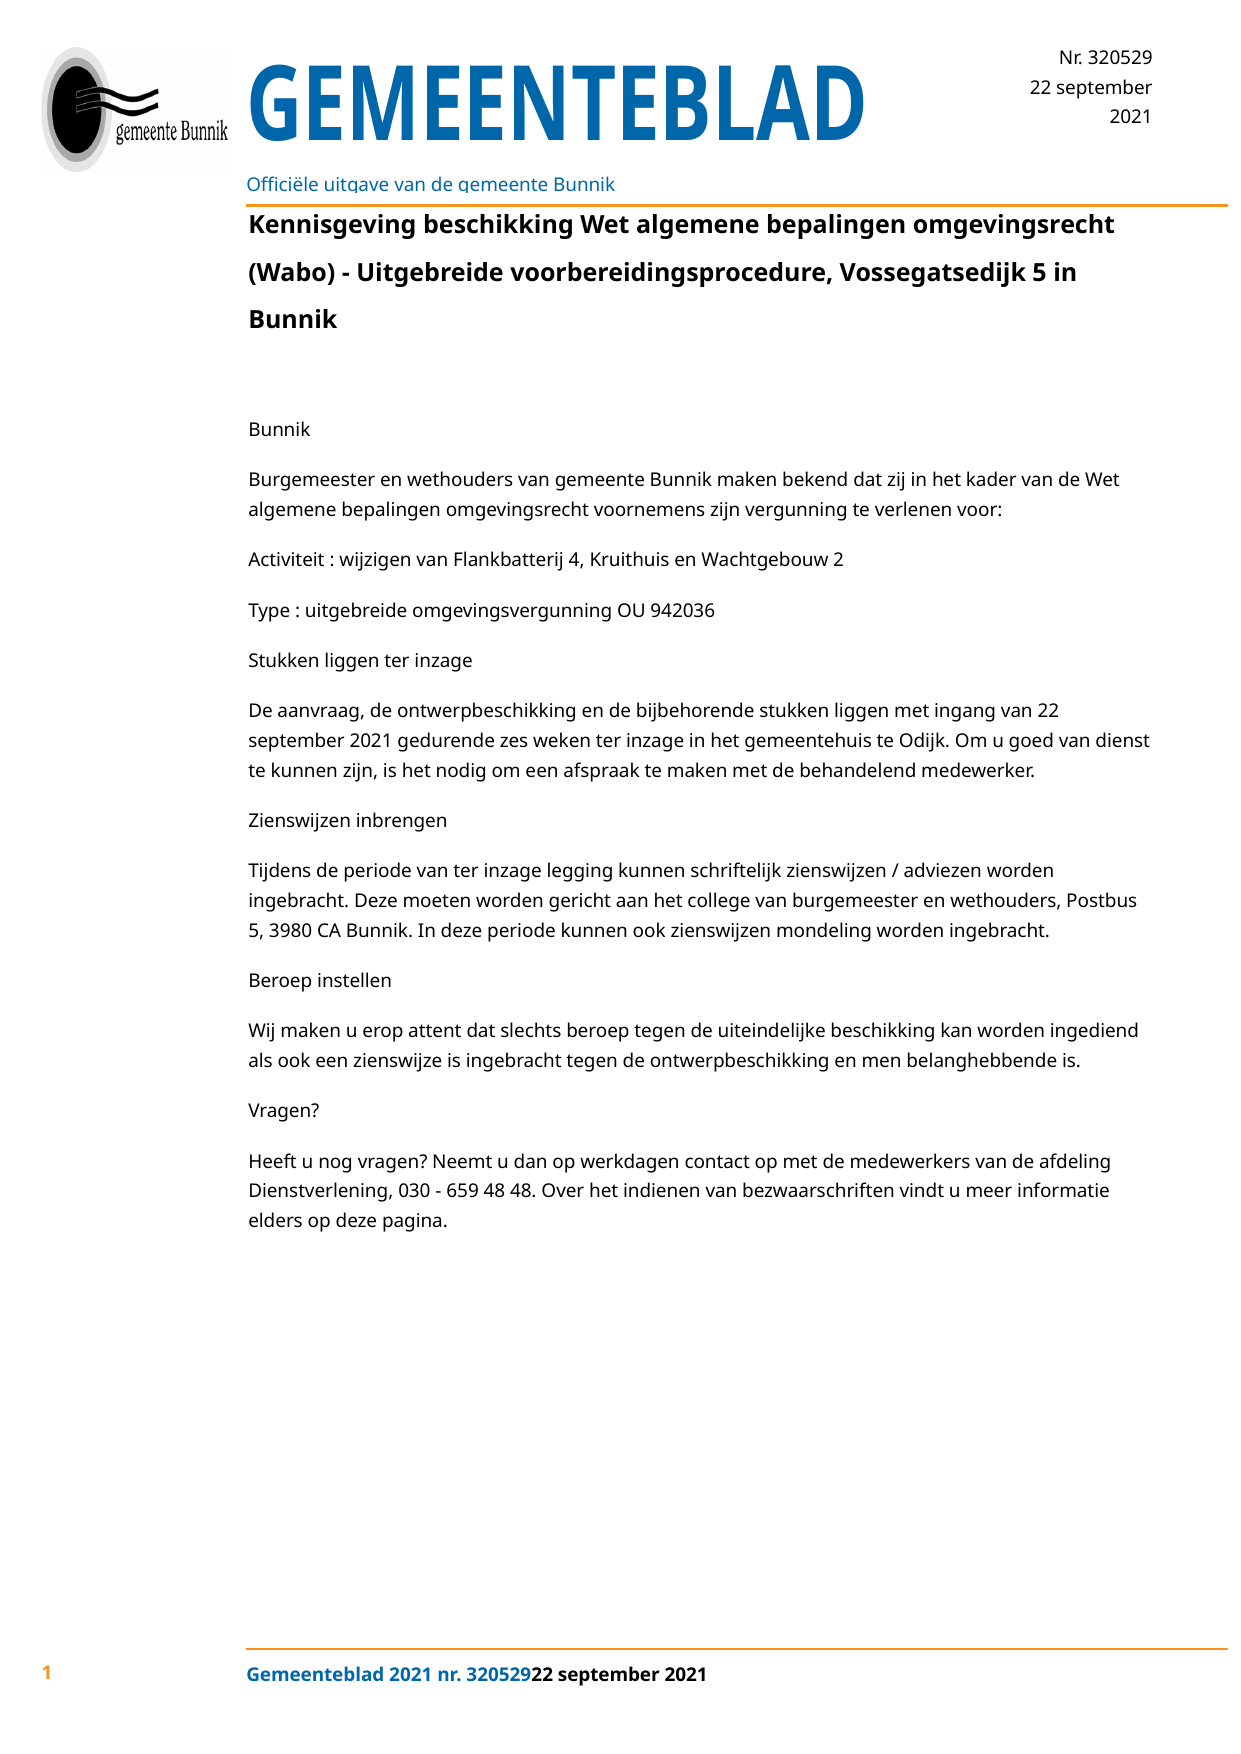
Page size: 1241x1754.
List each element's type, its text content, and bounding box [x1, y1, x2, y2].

text Beroep instellen [248, 967, 1152, 993]
text Kennisgeving beschikking Wet algemene bepalingen omgevingsrecht (Wabo) - Uitgebreide voorbereidingsprocedure, Vossegatsedijk 5 in Bunnik [248, 207, 1152, 336]
text Heeft u nog vragen? Neemt u dan op werkdagen contact op met de medewerkers van de afdeling Dienstverlening, 030 - 659 48 48. Over het indienen van bezwaarschriften vindt u meer informatie elders op deze pagina. [248, 1148, 1152, 1233]
text De aanvraag, de ontwerpbeschikking en de bijbehorende stukken liggen met ingang van 22 september 2021 gedurende zes weken ter inzage in het gemeentehuis te Odijk. Om u goed van dienst te kunnen zijn, is het nodig om een afspraak te maken met de behandelend medewerker. [248, 698, 1152, 782]
text Zienswijzen inbrengen [248, 807, 1152, 833]
text Vragen? [248, 1098, 1152, 1123]
text Wij maken u erop attent dat slechts beroep tegen de uiteindelijke beschikking kan worden ingediend als ook een zienswijze is ingebracht tegen de ontwerpbeschikking en men belanghebbende is. [248, 1018, 1152, 1073]
text Stukken liggen ter inzage [248, 647, 1152, 673]
text Type : uitgebreide omgevingsvergunning OU 942036 [248, 597, 1152, 622]
text Activiteit : wijzigen van Flankbatterij 4, Kruithuis en Wachtgebouw 2 [248, 546, 1152, 572]
text Burgemeester en wethouders van gemeente Bunnik maken bekend dat zij in het kader van de Wet algemene bepalingen omgevingsrecht voornemens zijn vergunning te verlenen voor: [248, 466, 1152, 522]
picture [41, 47, 231, 172]
text Tijdens de periode van ter inzage legging kunnen schriftelijk zienswijzen / adviezen worden ingebracht. Deze moeten worden gericht aan het college van burgemeester en wethouders, Postbus 5, 3980 CA Bunnik. In deze periode kunnen ook zienswijzen mondeling worden ingebracht. [248, 858, 1152, 942]
text Bunnik [248, 416, 1152, 442]
